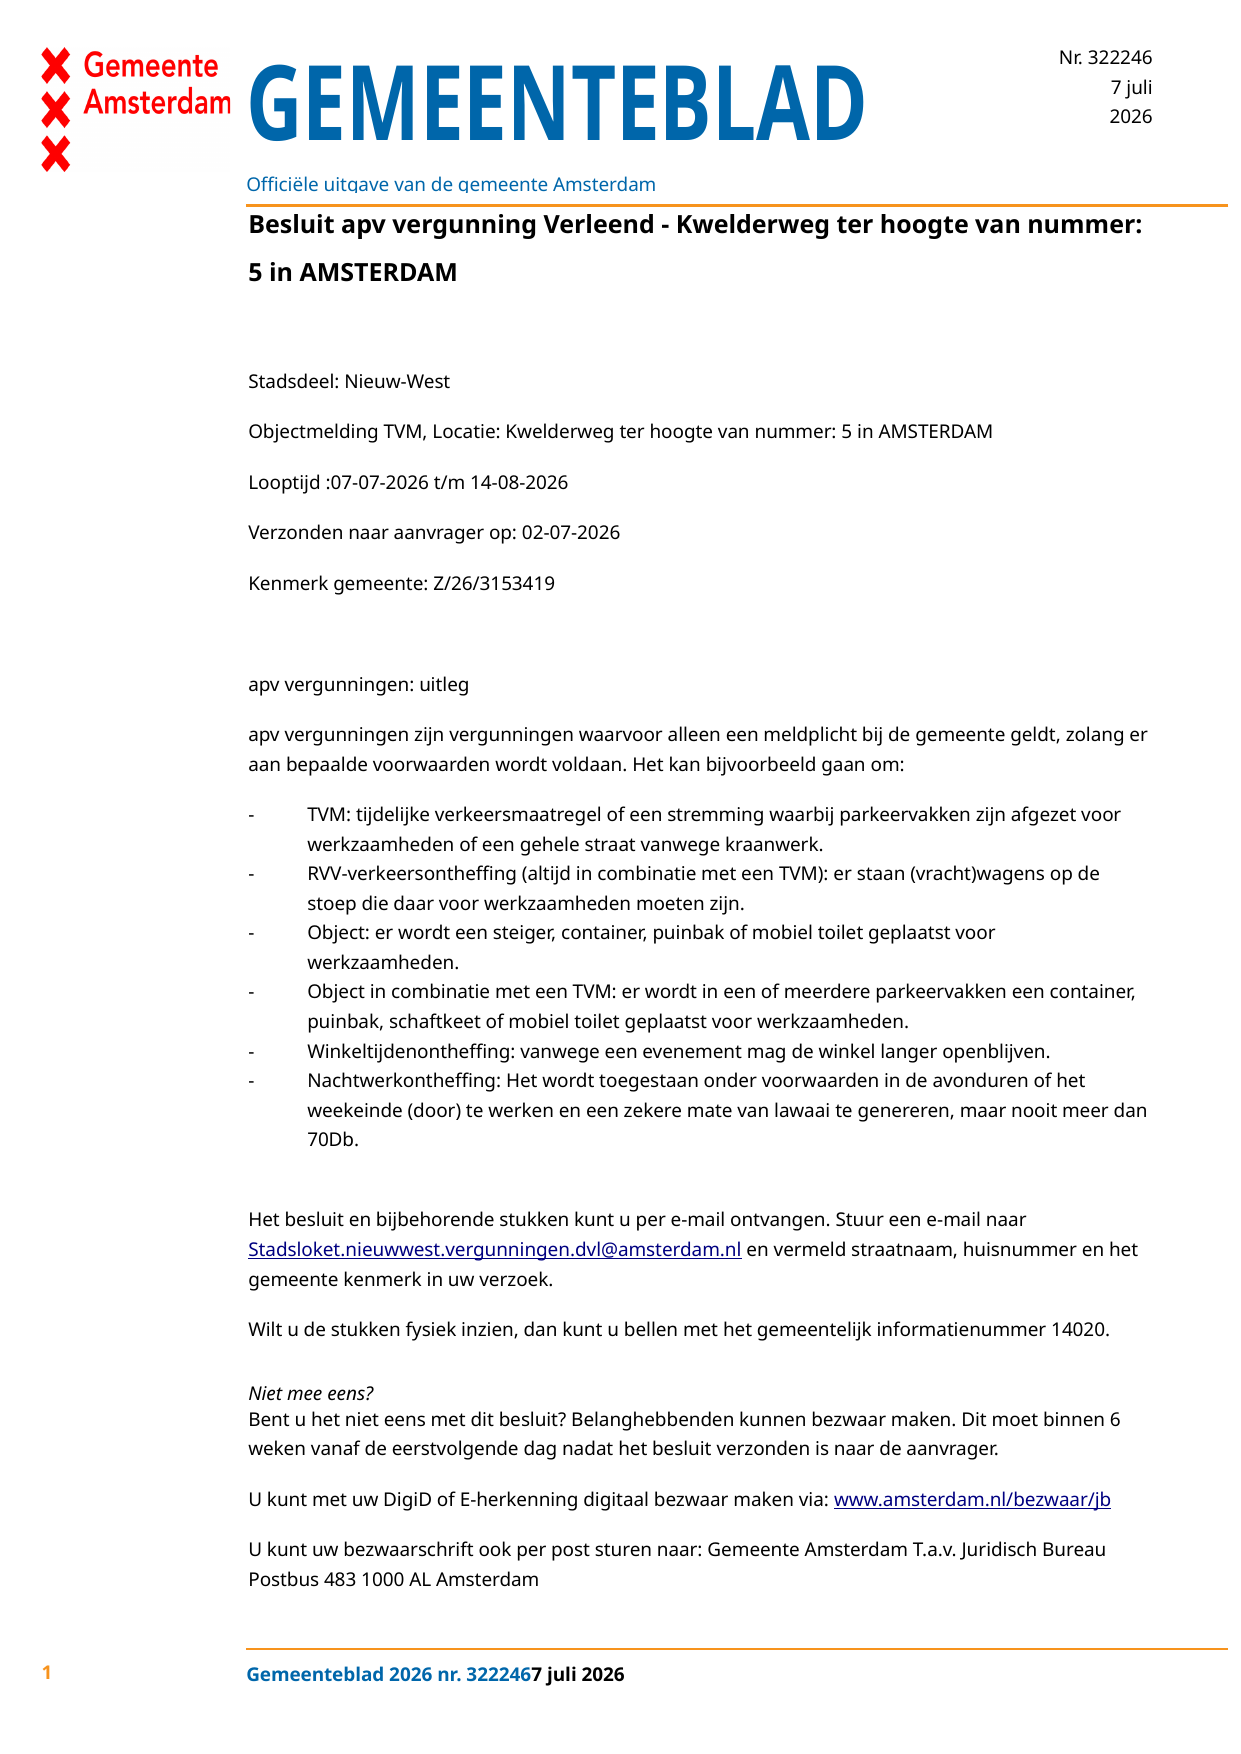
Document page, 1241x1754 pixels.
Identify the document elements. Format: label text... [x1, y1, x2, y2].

picture [41, 47, 231, 172]
text apv vergunningen: uitleg [248, 671, 1152, 697]
list TVM: tijdelijke verkeersmaatregel of een stremming waarbij parkeervakken zijn afgezet voor werkzaamheden of een gehele straat vanwege kraanwerk. [248, 801, 1152, 857]
list Winkeltijdenontheffing: vanwege een evenement mag de winkel langer openblijven. [248, 1038, 1152, 1064]
text Objectmelding TVM, Locatie: Kwelderweg ter hoogte van nummer: 5 in AMSTERDAM [248, 419, 1152, 444]
text Stadsdeel: Nieuw-West [248, 368, 1152, 394]
text U kunt met uw DigiD of E-herkenning digitaal bezwaar maken via: www.amsterdam.nl/bezwaar/jb [248, 1486, 1152, 1512]
text Besluit apv vergunning Verleend - Kwelderweg ter hoogte van nummer: 5 in AMSTERDAM [248, 207, 1152, 288]
list Object in combinatie met een TVM: er wordt in een of meerdere parkeervakken een container, puinbak, schaftkeet of mobiel toilet geplaatst voor werkzaamheden. [248, 979, 1152, 1034]
text apv vergunningen zijn vergunningen waarvoor alleen een meldplicht bij de gemeente geldt, zolang er aan bepaalde voorwaarden wordt voldaan. Het kan bijvoorbeeld gaan om: [248, 721, 1152, 777]
list RVV-verkeersontheffing (altijd in combinatie met een TVM): er staan (vracht)wagens op de stoep die daar voor werkzaamheden moeten zijn. [248, 860, 1152, 916]
text Bent u het niet eens met dit besluit? Belanghebbenden kunnen bezwaar maken. Dit moet binnen 6 weken vanaf de eerstvolgende dag nadat het besluit verzonden is naar de aanvrager. [248, 1406, 1152, 1461]
text Het besluit en bijbehorende stukken kunt u per e-mail ontvangen. Stuur een e-mail naar Stadsloket.nieuwwest.vergunningen.dvl@amsterdam.nl en vermeld straatnaam, huisnummer en het gemeente kenmerk in uw verzoek. [248, 1207, 1152, 1292]
text U kunt uw bezwaarschrift ook per post sturen naar: Gemeente Amsterdam T.a.v. Juridisch Bureau Postbus 483 1000 AL Amsterdam [248, 1536, 1152, 1592]
text Looptijd :07-07-2026 t/m 14-08-2026 [248, 469, 1152, 495]
list Nachtwerkontheffing: Het wordt toegestaan onder voorwaarden in de avonduren of het weekeinde (door) te werken en een zekere mate van lawaai te genereren, maar nooit meer dan 70Db. [248, 1067, 1152, 1152]
text Wilt u de stukken fysiek inzien, dan kunt u bellen met het gemeentelijk informatienummer 14020. [248, 1316, 1152, 1342]
list Object: er wordt een steiger, container, puinbak of mobiel toilet geplaatst voor werkzaamheden. [248, 919, 1152, 975]
text Niet mee eens? [248, 1380, 1152, 1406]
text Kenmerk gemeente: Z/26/3153419 [248, 570, 1152, 596]
text Verzonden naar aanvrager op: 02-07-2026 [248, 519, 1152, 545]
